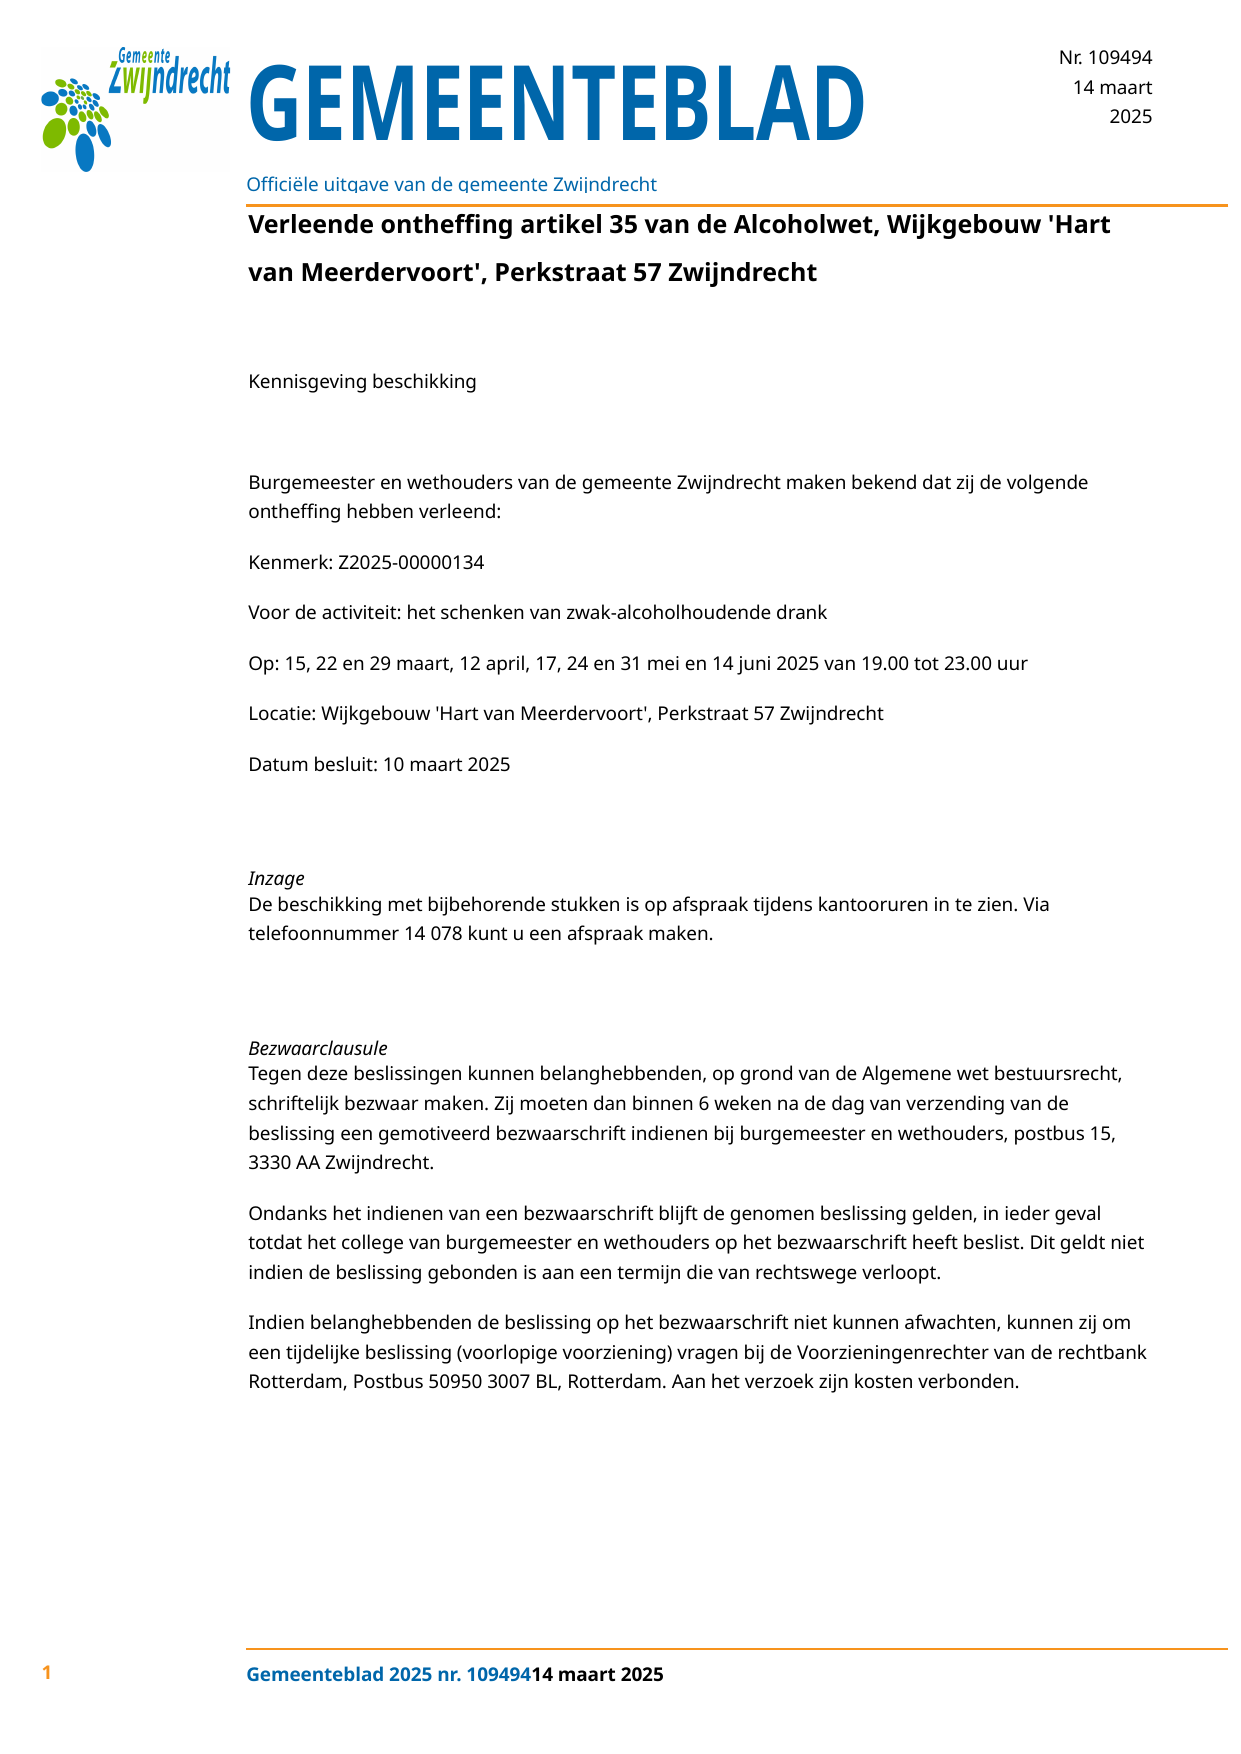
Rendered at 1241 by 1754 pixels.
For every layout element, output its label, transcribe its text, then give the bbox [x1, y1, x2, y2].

text Locatie: Wijkgebouw 'Hart van Meerdervoort', Perkstraat 57 Zwijndrecht [248, 700, 1152, 726]
text Bezwaarclausule [248, 1035, 1152, 1061]
text Ondanks het indienen van een bezwaarschrift blijft de genomen beslissing gelden, in ieder geval totdat het college van burgemeester en wethouders op het bezwaarschrift heeft beslist. Dit geldt niet indien de beslissing gebonden is aan een termijn die van rechtswege verloopt. [248, 1200, 1152, 1285]
text Tegen deze beslissingen kunnen belanghebbenden, op grond van de Algemene wet bestuursrecht, schriftelijk bezwaar maken. Zij moeten dan binnen 6 weken na de dag van verzending van de beslissing een gemotiveerd bezwaarschrift indienen bij burgemeester en wethouders, postbus 15, 3330 AA Zwijndrecht. [248, 1061, 1152, 1175]
text Datum besluit: 10 maart 2025 [248, 751, 1152, 777]
text Kennisgeving beschikking [248, 368, 1152, 394]
text Voor de activiteit: het schenken van zwak-alcoholhoudende drank [248, 599, 1152, 625]
text Kenmerk: Z2025-00000134 [248, 549, 1152, 575]
text Inzage [248, 865, 1152, 891]
text Burgemeester en wethouders van de gemeente Zwijndrecht maken bekend dat zij de volgende ontheffing hebben verleend: [248, 469, 1152, 524]
text Verleende ontheffing artikel 35 van de Alcoholwet, Wijkgebouw 'Hart van Meerdervoort', Perkstraat 57 Zwijndrecht [248, 207, 1152, 288]
text Indien belanghebbenden de beslissing op het bezwaarschrift niet kunnen afwachten, kunnen zij om een tijdelijke beslissing (voorlopige voorziening) vragen bij de Voorzieningenrechter van de rechtbank Rotterdam, Postbus 50950 3007 BL, Rotterdam. Aan het verzoek zijn kosten verbonden. [248, 1309, 1152, 1394]
text De beschikking met bijbehorende stukken is op afspraak tijdens kantooruren in te zien. Via telefoonnummer 14 078 kunt u een afspraak maken. [248, 891, 1152, 946]
picture [41, 47, 231, 172]
text Op: 15, 22 en 29 maart, 12 april, 17, 24 en 31 mei en 14 juni 2025 van 19.00 tot 23.00 uur [248, 650, 1152, 676]
